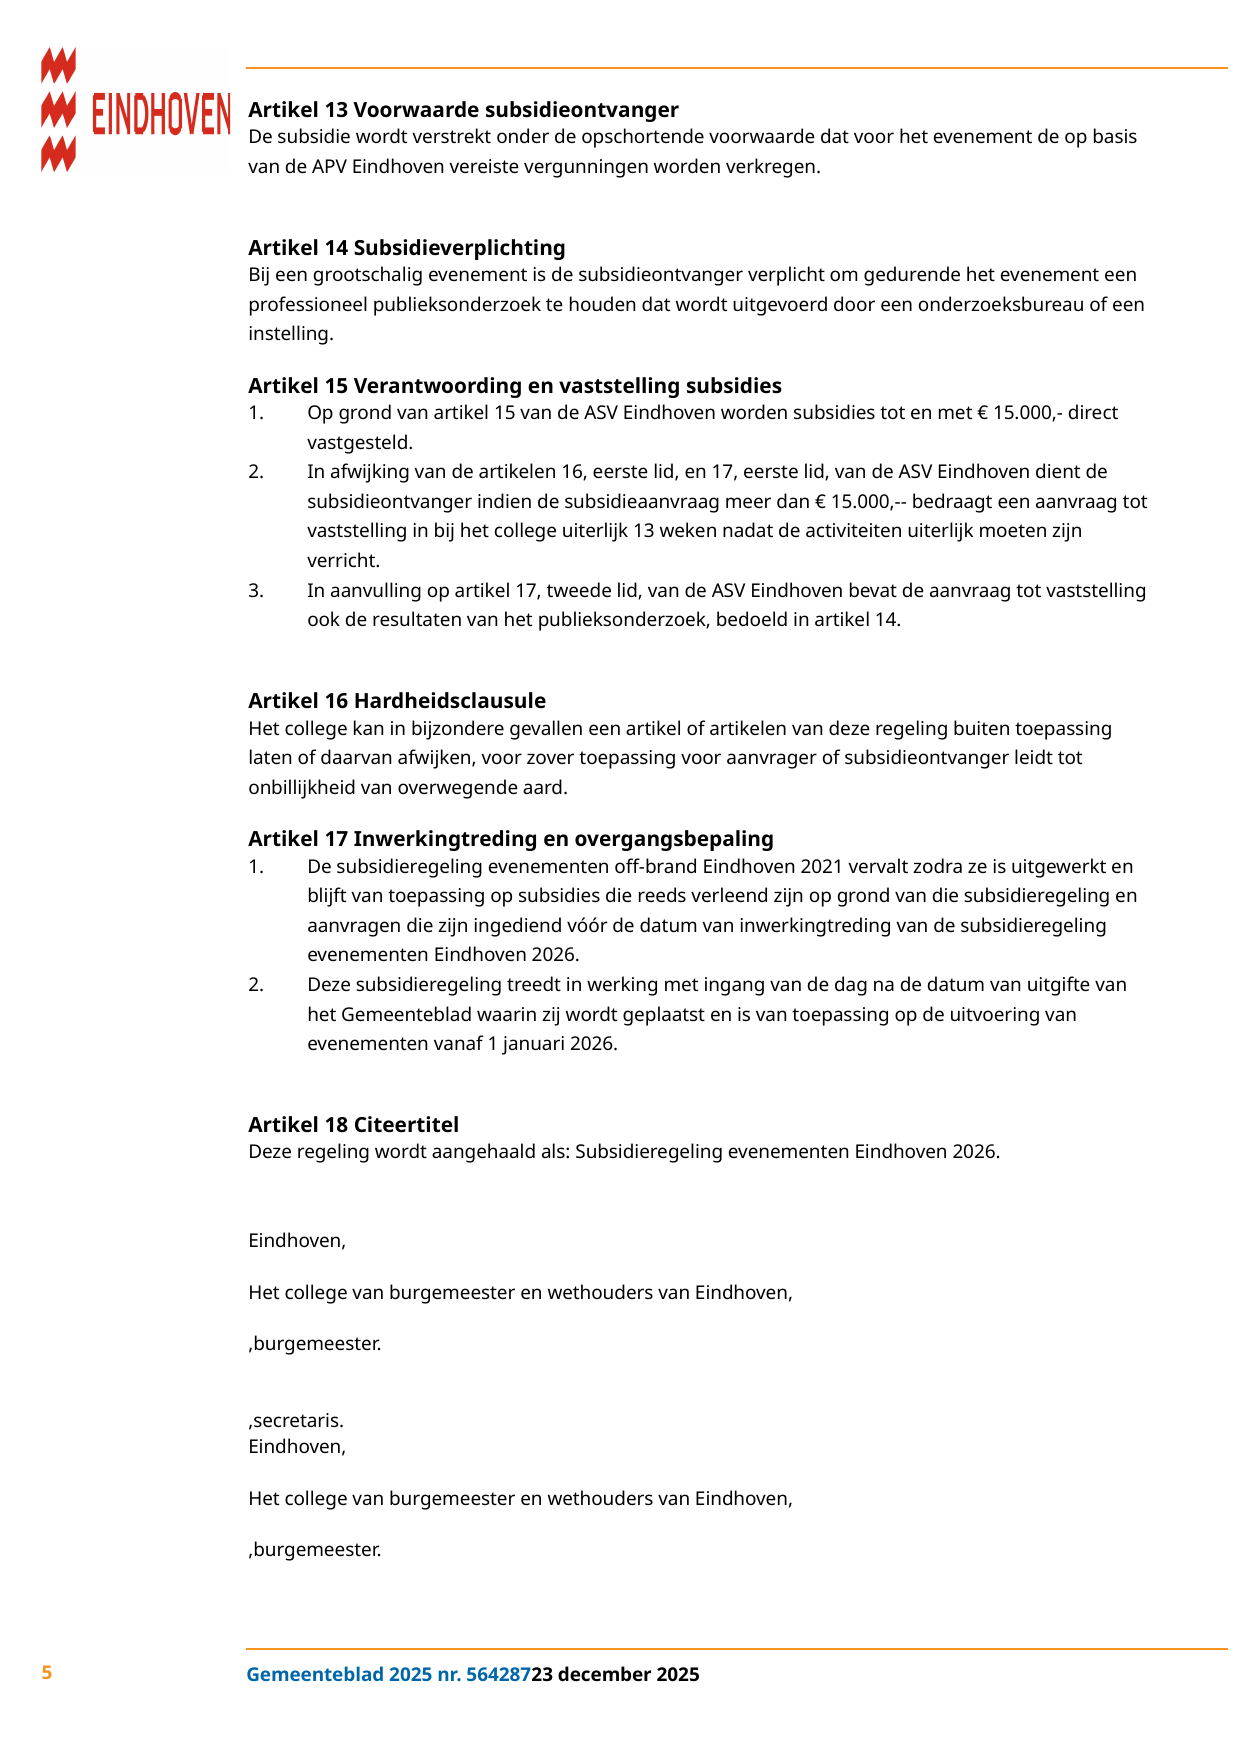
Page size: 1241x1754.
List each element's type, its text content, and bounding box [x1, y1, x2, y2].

picture [41, 47, 231, 172]
text Eindhoven, [248, 1227, 1152, 1253]
text Het college van burgemeester en wethouders van Eindhoven, [248, 1279, 1152, 1305]
text Het college van burgemeester en wethouders van Eindhoven, [248, 1485, 1152, 1511]
text De subsidie wordt verstrekt onder de opschortende voorwaarde dat voor het evenement de op basis van de APV Eindhoven vereiste vergunningen worden verkregen. [248, 123, 1152, 178]
text Artikel 15 Verantwoording en vaststelling subsidies [248, 371, 1152, 399]
text Bij een grootschalig evenement is de subsidieontvanger verplicht om gedurende het evenement een professioneel publieksonderzoek te houden dat wordt uitgevoerd door een onderzoeksbureau of een instelling. [248, 261, 1152, 346]
text Artikel 13 Voorwaarde subsidieontvanger [248, 95, 1152, 123]
list Op grond van artikel 15 van de ASV Eindhoven worden subsidies tot en met € 15.000,- direct vastgesteld. [248, 399, 1152, 454]
text Artikel 14 Subsidieverplichting [248, 233, 1152, 261]
list Deze subsidieregeling treedt in werking met ingang van de dag na de datum van uitgifte van het Gemeenteblad waarin zij wordt geplaatst en is van toepassing op de uitvoering van evenementen vanaf 1 januari 2026. [248, 971, 1152, 1056]
text ,secretaris. [248, 1408, 1152, 1433]
text Artikel 17 Inwerkingtreding en overgangsbepaling [248, 824, 1152, 853]
text ,burgemeester. [248, 1330, 1152, 1356]
list De subsidieregeling evenementen off-brand Eindhoven 2021 vervalt zodra ze is uitgewerkt en blijft van toepassing op subsidies die reeds verleend zijn op grond van die subsidieregeling en aanvragen die zijn ingediend vóór de datum van inwerkingtreding van de subsidieregeling evenementen Eindhoven 2026. [248, 853, 1152, 967]
text Artikel 16 Hardheidsclausule [248, 686, 1152, 715]
list In afwijking van de artikelen 16, eerste lid, en 17, eerste lid, van de ASV Eindhoven dient de subsidieontvanger indien de subsidieaanvraag meer dan € 15.000,-- bedraagt een aanvraag tot vaststelling in bij het college uiterlijk 13 weken nadat de activiteiten uiterlijk moeten zijn verricht. [248, 458, 1152, 573]
text Eindhoven, [248, 1433, 1152, 1459]
text Deze regeling wordt aangehaald als: Subsidieregeling evenementen Eindhoven 2026. [248, 1139, 1152, 1164]
list In aanvulling op artikel 17, tweede lid, van de ASV Eindhoven bevat de aanvraag tot vaststelling ook de resultaten van het publieksonderzoek, bedoeld in artikel 14. [248, 577, 1152, 632]
text ,burgemeester. [248, 1536, 1152, 1562]
text Het college kan in bijzondere gevallen een artikel of artikelen van deze regeling buiten toepassing laten of daarvan afwijken, voor zover toepassing voor aanvrager of subsidieontvanger leidt tot onbillijkheid van overwegende aard. [248, 715, 1152, 800]
text Artikel 18 Citeertitel [248, 1110, 1152, 1139]
